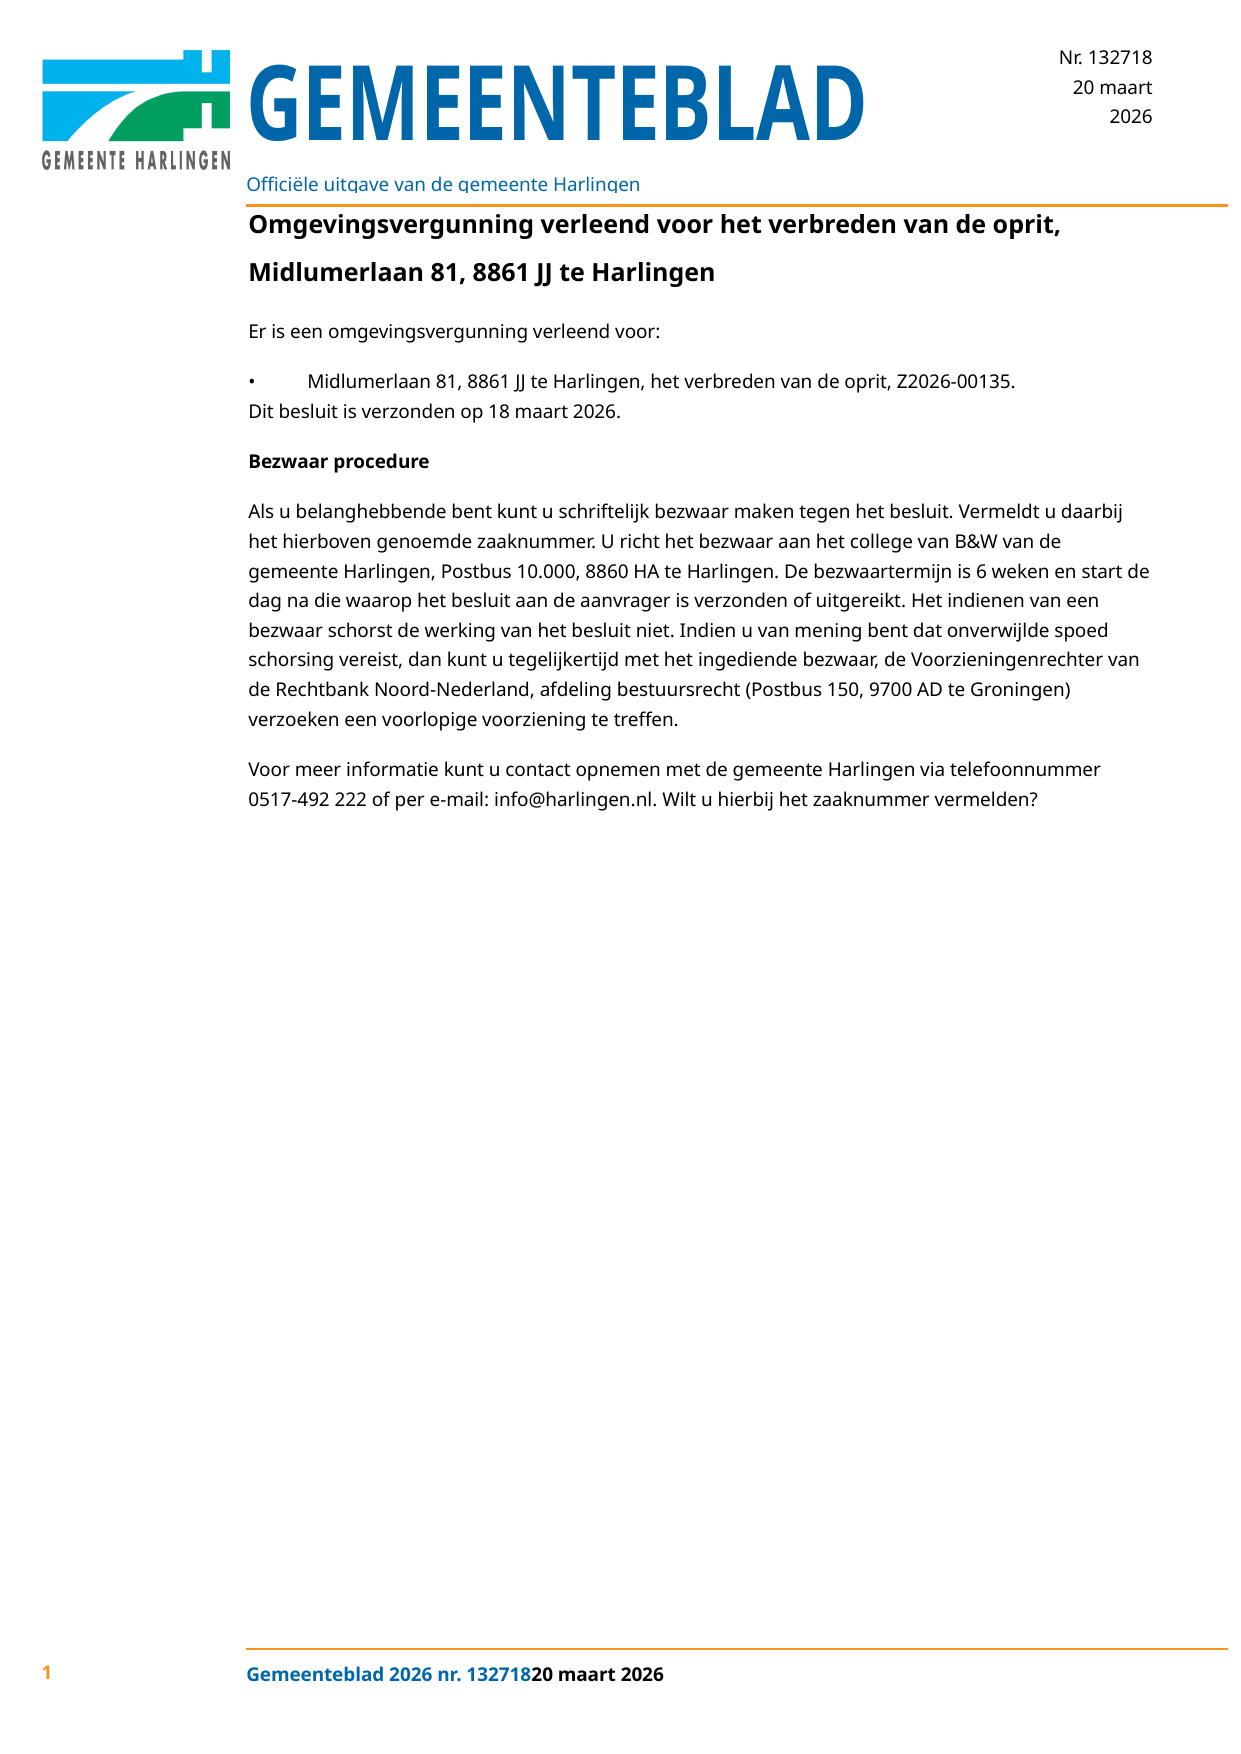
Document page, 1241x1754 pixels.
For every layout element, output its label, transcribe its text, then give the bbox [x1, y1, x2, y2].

text Dit besluit is verzonden op 18 maart 2026. [248, 398, 1152, 424]
text Als u belanghebbende bent kunt u schriftelijk bezwaar maken tegen het besluit. Vermeldt u daarbij het hierboven genoemde zaaknummer. U richt het bezwaar aan het college van B&W van de gemeente Harlingen, Postbus 10.000, 8860 HA te Harlingen. De bezwaartermijn is 6 weken en start de dag na die waarop het besluit aan de aanvrager is verzonden of uitgereikt. Het indienen van een bezwaar schorst de werking van het besluit niet. Indien u van mening bent dat onverwijlde spoed schorsing vereist, dan kunt u tegelijkertijd met het ingediende bezwaar, de Voorzieningenrechter van de Rechtbank Noord-Nederland, afdeling bestuursrecht (Postbus 150, 9700 AD te Groningen) verzoeken een voorlopige voorziening te treffen. [248, 499, 1152, 732]
text Voor meer informatie kunt u contact opnemen met de gemeente Harlingen via telefoonnummer 0517-492 222 of per e-mail: info@harlingen.nl. Wilt u hierbij het zaaknummer vermelden? [248, 756, 1152, 812]
picture [41, 47, 231, 172]
text Omgevingsvergunning verleend voor het verbreden van de oprit, Midlumerlaan 81, 8861 JJ te Harlingen [248, 207, 1152, 288]
text Bezwaar procedure [248, 448, 1152, 474]
text Er is een omgevingsvergunning verleend voor: [248, 318, 1152, 344]
list Midlumerlaan 81, 8861 JJ te Harlingen, het verbreden van de oprit, Z2026-00135. [248, 368, 1152, 394]
